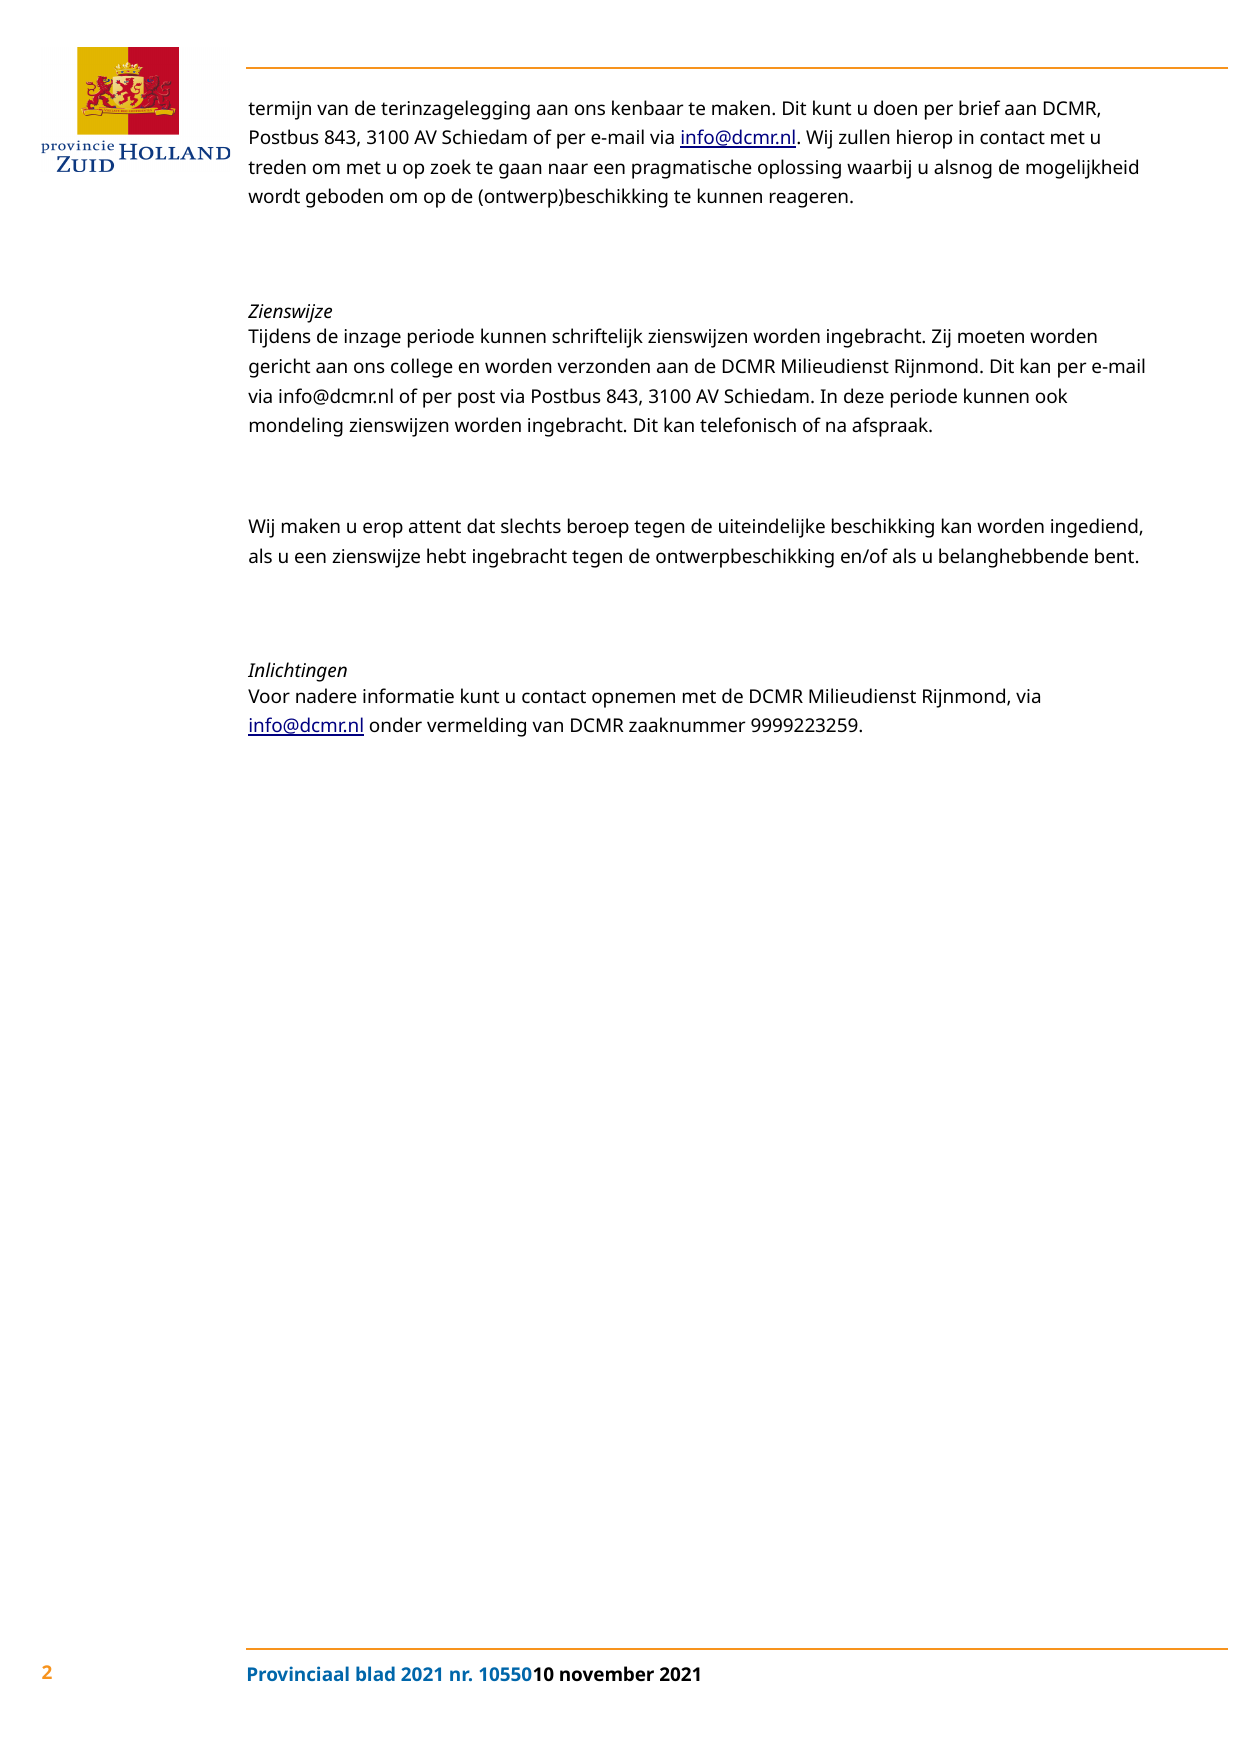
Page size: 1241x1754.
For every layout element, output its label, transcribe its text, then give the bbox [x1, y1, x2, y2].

picture [41, 47, 231, 172]
text Voor nadere informatie kunt u contact opnemen met de DCMR Milieudienst Rijnmond, via info@dcmr.nl onder vermelding van DCMR zaaknummer 9999223259. [248, 683, 1152, 738]
text Wij maken u erop attent dat slechts beroep tegen de uiteindelijke beschikking kan worden ingediend, als u een zienswijze hebt ingebracht tegen de ontwerpbeschikking en/of als u belanghebbende bent. [248, 513, 1152, 568]
text termijn van de terinzagelegging aan ons kenbaar te maken. Dit kunt u doen per brief aan DCMR, Postbus 843, 3100 AV Schiedam of per e-mail via info@dcmr.nl. Wij zullen hierop in contact met u treden om met u op zoek te gaan naar een pragmatische oplossing waarbij u alsnog de mogelijkheid wordt geboden om op de (ontwerp)beschikking te kunnen reageren. [248, 95, 1152, 209]
text Tijdens de inzage periode kunnen schriftelijk zienswijzen worden ingebracht. Zij moeten worden gericht aan ons college en worden verzonden aan de DCMR Milieudienst Rijnmond. Dit kan per e-mail via info@dcmr.nl of per post via Postbus 843, 3100 AV Schiedam. In deze periode kunnen ook mondeling zienswijzen worden ingebracht. Dit kan telefonisch of na afspraak. [248, 324, 1152, 438]
text Inlichtingen [248, 657, 1152, 683]
text Zienswijze [248, 298, 1152, 324]
